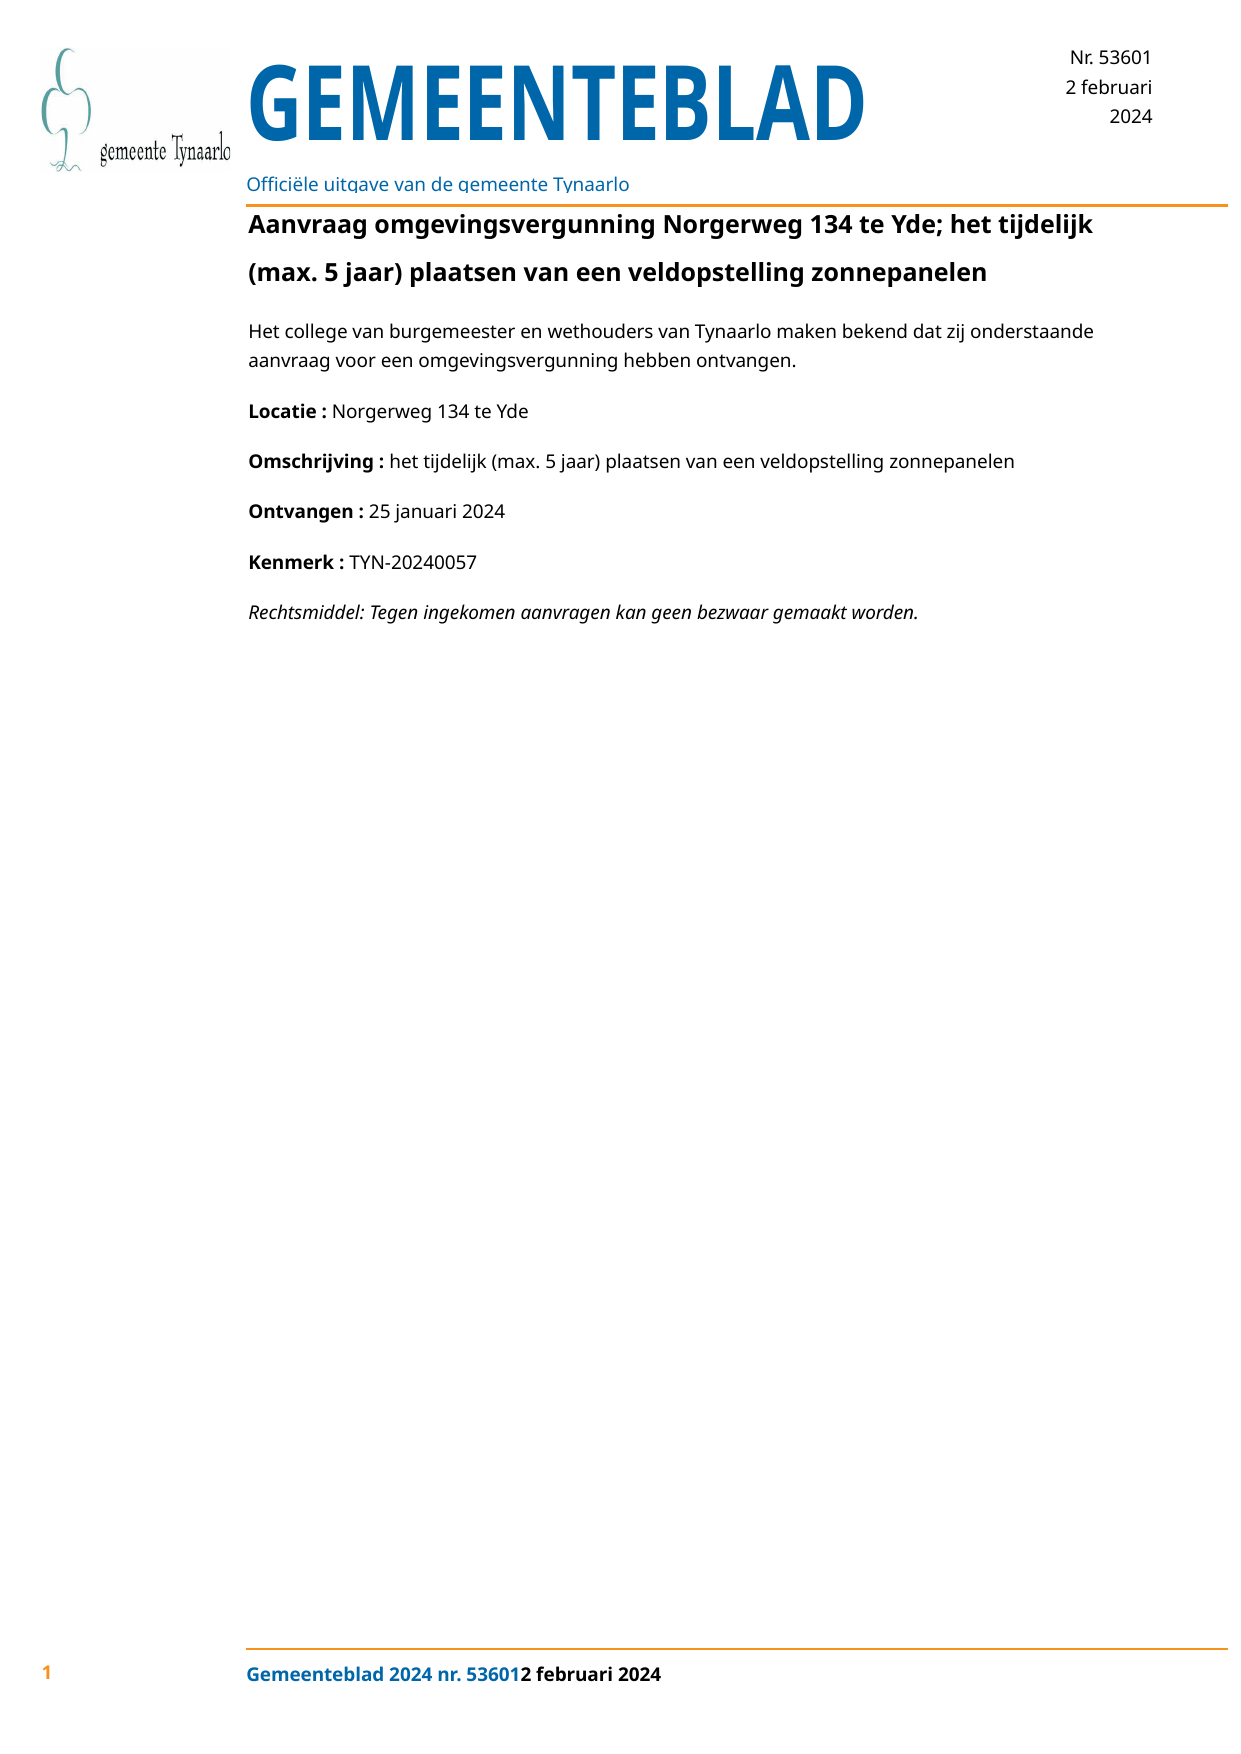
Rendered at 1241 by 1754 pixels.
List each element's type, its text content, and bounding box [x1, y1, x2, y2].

text Kenmerk : TYN-20240057 [248, 549, 1152, 575]
text Ontvangen : 25 januari 2024 [248, 499, 1152, 524]
text Locatie : Norgerweg 134 te Yde [248, 398, 1152, 424]
text Rechtsmiddel: Tegen ingekomen aanvragen kan geen bezwaar gemaakt worden. [248, 599, 1152, 625]
text Aanvraag omgevingsvergunning Norgerweg 134 te Yde; het tijdelijk (max. 5 jaar) plaatsen van een veldopstelling zonnepanelen [248, 207, 1152, 288]
text Omschrijving : het tijdelijk (max. 5 jaar) plaatsen van een veldopstelling zonnepanelen [248, 448, 1152, 474]
text Het college van burgemeester en wethouders van Tynaarlo maken bekend dat zij onderstaande aanvraag voor een omgevingsvergunning hebben ontvangen. [248, 318, 1152, 373]
picture [41, 47, 231, 172]
